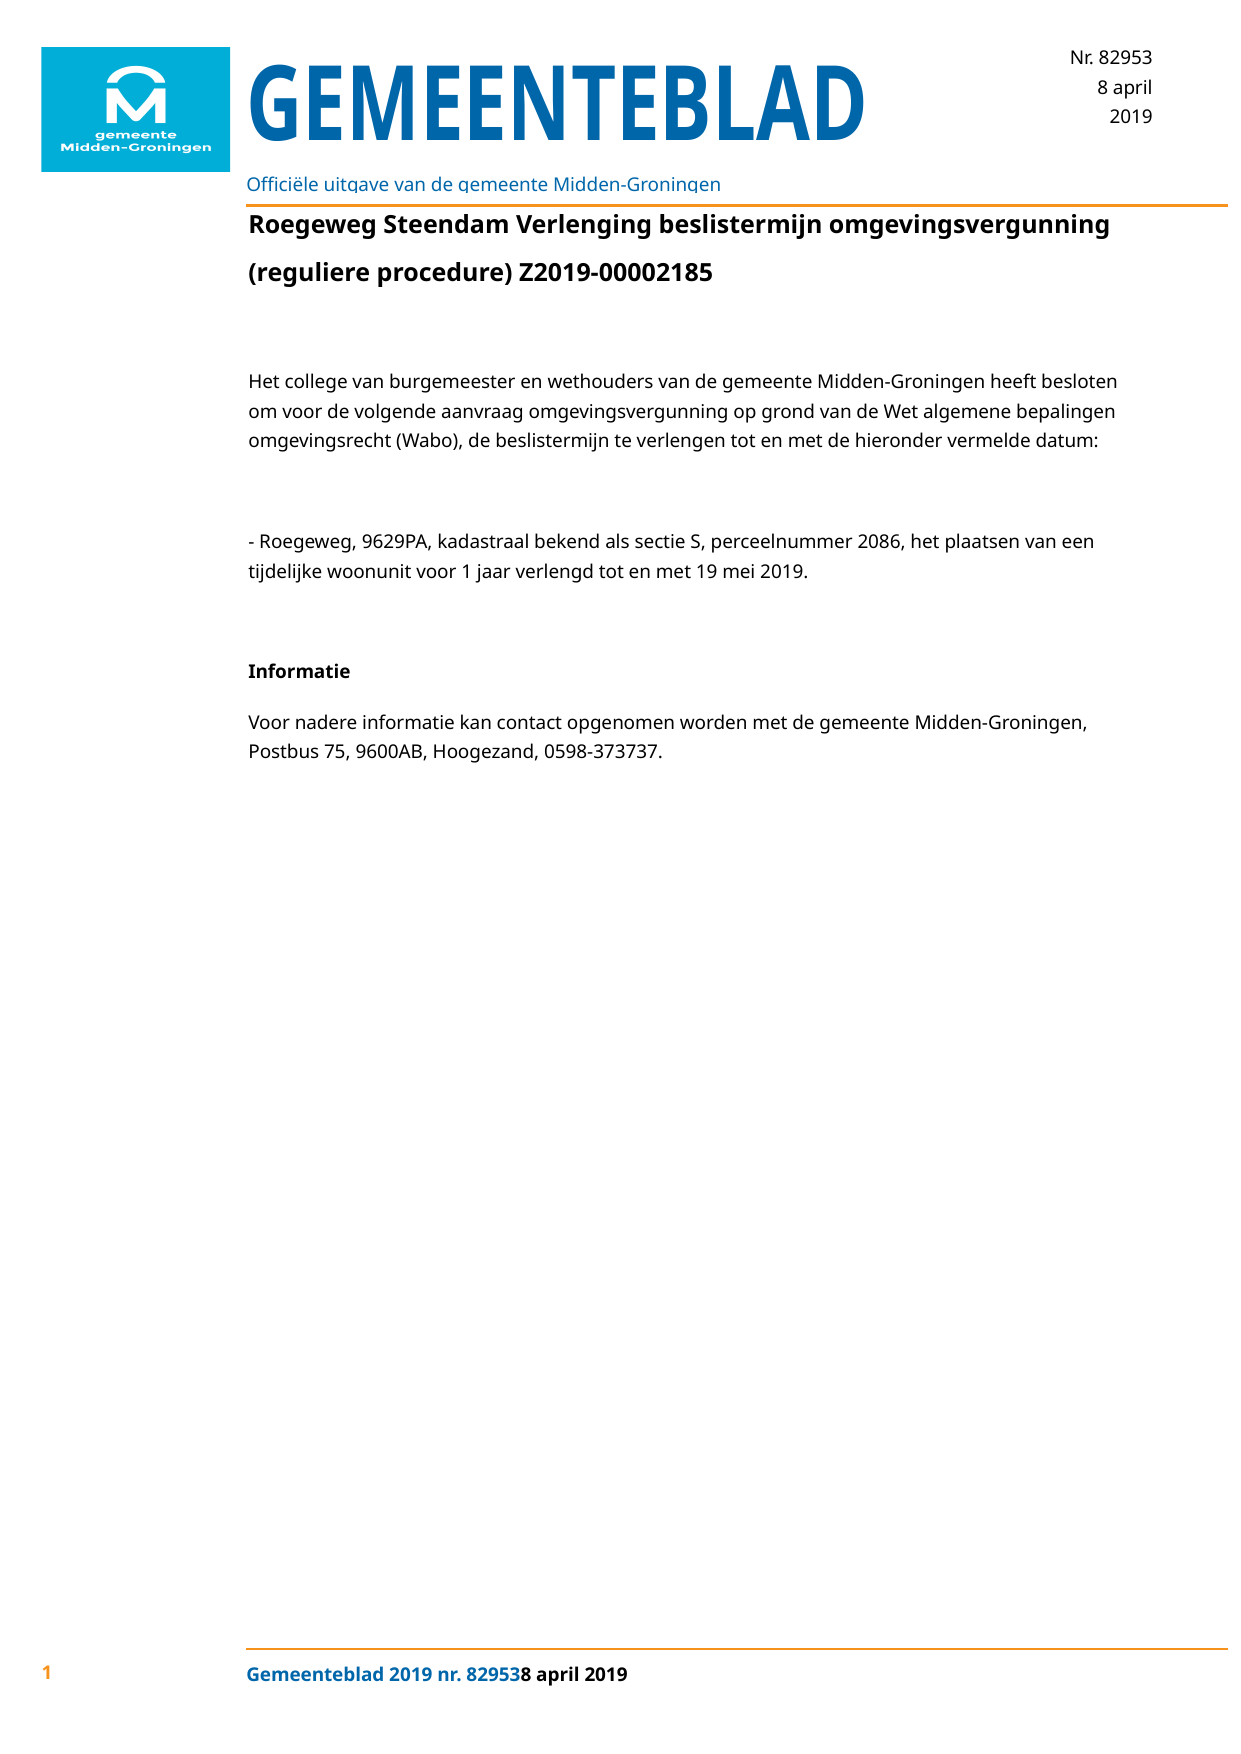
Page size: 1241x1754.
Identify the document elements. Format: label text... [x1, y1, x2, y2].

text Informatie [248, 659, 1152, 684]
picture [184, 146, 190, 153]
picture [108, 66, 164, 82]
text - Roegeweg, 9629PA, kadastraal bekend als sectie S, perceelnummer 2086, het plaatsen van een tijdelijke woonunit voor 1 jaar verlengd tot en met 19 mei 2019. [248, 528, 1152, 584]
text Het college van burgemeester en wethouders van de gemeente Midden-Groningen heeft besloten om voor de volgende aanvraag omgevingsvergunning op grond van de Wet algemene bepalingen omgevingsrecht (Wabo), de beslistermijn te verlengen tot en met de hieronder vermelde datum: [248, 368, 1152, 453]
text Roegeweg Steendam Verlenging beslistermijn omgevingsvergunning (reguliere procedure) Z2019-00002185 [248, 207, 1152, 288]
text Voor nadere informatie kan contact opgenomen worden met de gemeente Midden-Groningen, Postbus 75, 9600AB, Hoogezand, 0598-373737. [248, 709, 1152, 764]
picture [107, 89, 165, 122]
